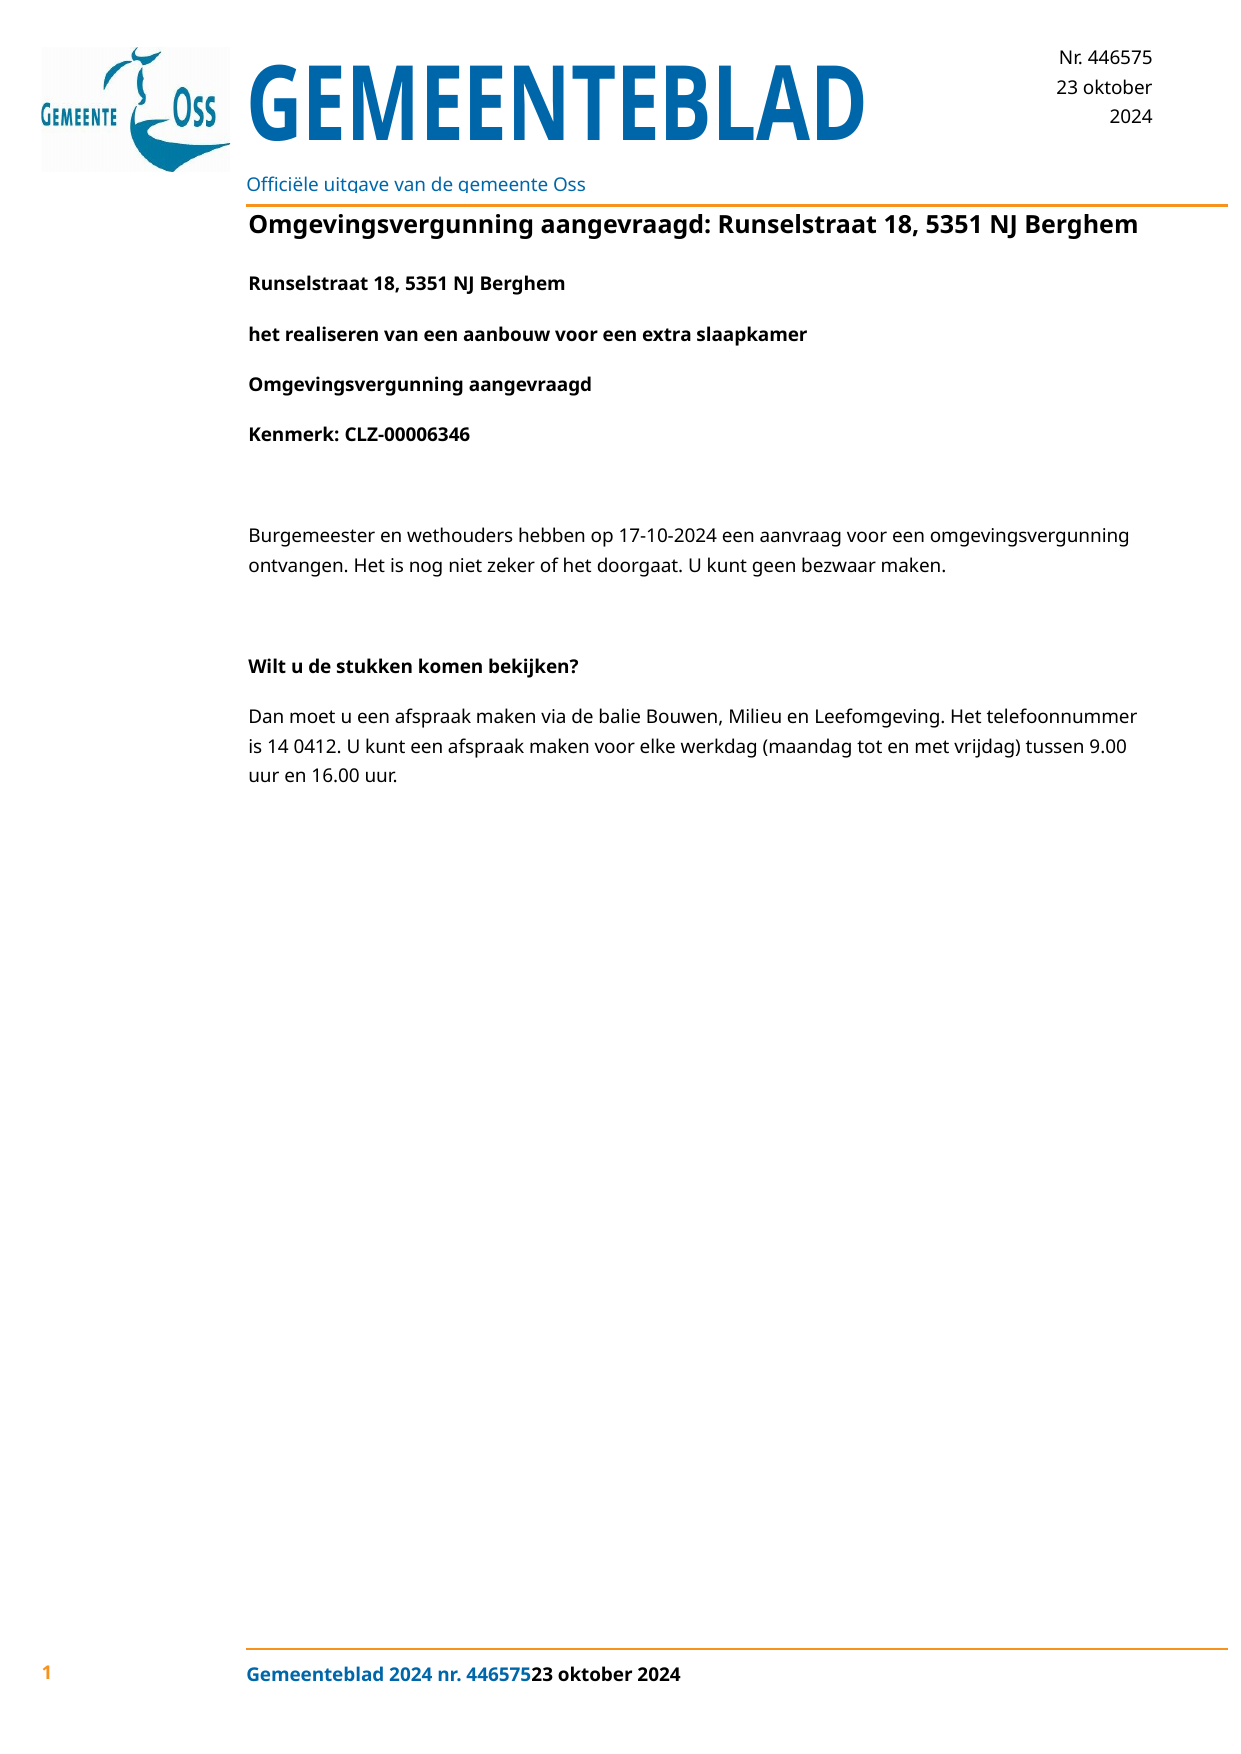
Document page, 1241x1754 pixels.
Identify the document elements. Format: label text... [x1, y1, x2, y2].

picture [41, 47, 231, 172]
text Burgemeester en wethouders hebben op 17-10-2024 een aanvraag voor een omgevingsvergunning ontvangen. Het is nog niet zeker of het doorgaat. U kunt geen bezwaar maken. [248, 522, 1152, 578]
text Kenmerk: CLZ-00006346 [248, 422, 1152, 447]
text Dan moet u een afspraak maken via de balie Bouwen, Milieu en Leefomgeving. Het telefoonnummer is 14 0412. U kunt een afspraak maken voor elke werkdag (maandag tot en met vrijdag) tussen 9.00 uur en 16.00 uur. [248, 703, 1152, 788]
text Wilt u de stukken komen bekijken? [248, 653, 1152, 678]
text Omgevingsvergunning aangevraagd [248, 371, 1152, 397]
text Runselstraat 18, 5351 NJ Berghem [248, 270, 1152, 296]
text het realiseren van een aanbouw voor een extra slaapkamer [248, 321, 1152, 346]
text Omgevingsvergunning aangevraagd: Runselstraat 18, 5351 NJ Berghem [248, 207, 1152, 241]
